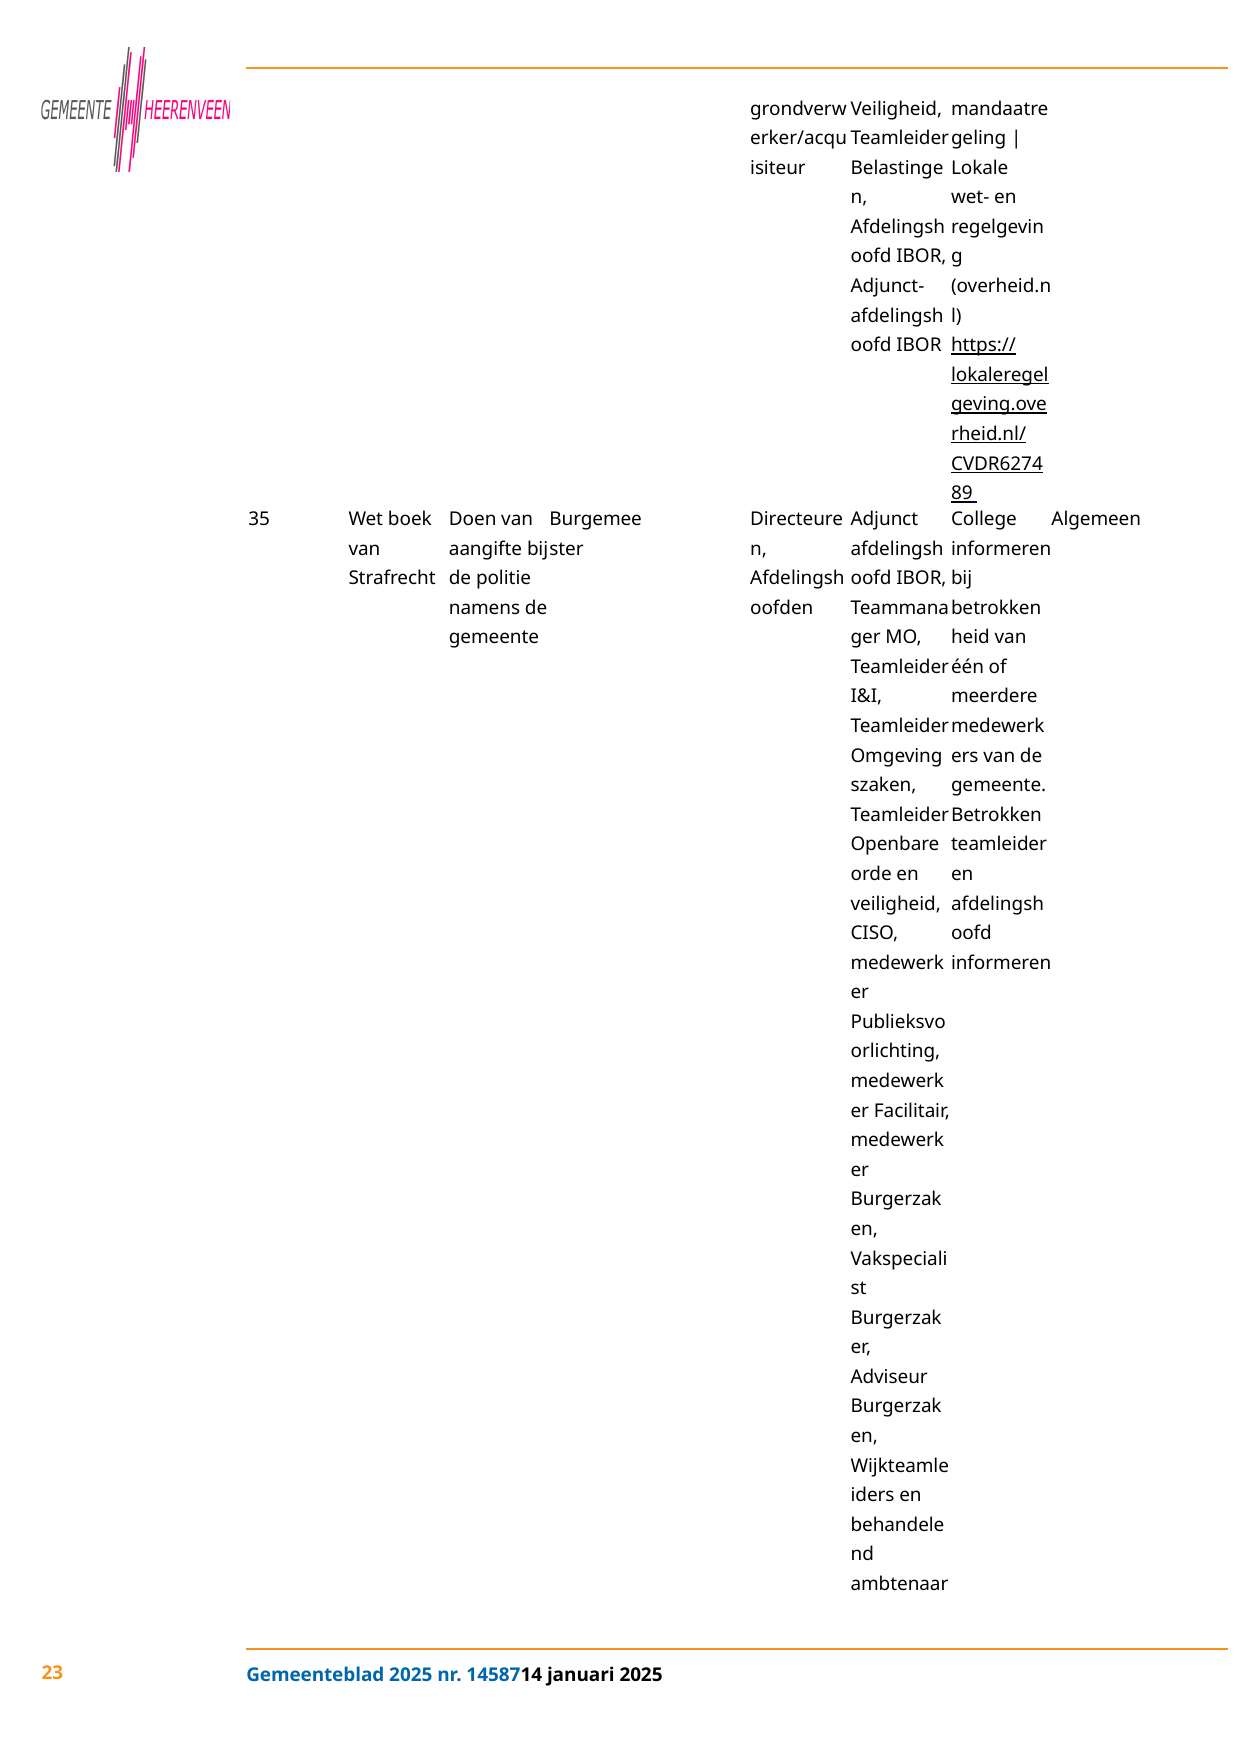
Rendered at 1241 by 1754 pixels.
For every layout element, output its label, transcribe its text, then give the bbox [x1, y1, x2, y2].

table_cell Doen van aangifte bij de politie namens de gemeente [449, 505, 549, 1596]
table_cell College informeren bij betrokkenheid van één of meerdere medewerkers van de gemeente. Betrokken teamleider en afdelingshoofd informeren [951, 505, 1051, 1596]
picture [41, 47, 231, 172]
table_cell 35 [248, 505, 348, 1596]
table_cell Adjunct afdelingshoofd IBOR, Teammanager MO, Teamleider I&I, Teamleider Omgevingszaken, Teamleider Openbare orde en veiligheid, CISO, medewerker Publieksvoorlichting, medewerker Facilitair, medewerker Burgerzaken, Vakspecialist Burgerzaker, Adviseur Burgerzaken, Wijkteamleiders en behandelend ambtenaar [850, 505, 951, 1596]
table_cell [1051, 95, 1152, 505]
table_cell mandaatregeling | Lokale wet- en regelgeving (overheid.nl) https://lokaleregelgeving.overheid.nl/CVDR627489 [951, 95, 1051, 505]
table_cell grondverwerker/acquisiteur [750, 95, 850, 505]
table_cell [248, 95, 348, 505]
table_cell Burgemeester [549, 505, 649, 1596]
table_cell Directeuren, Afdelingshoofden [750, 505, 850, 1596]
table_cell Veiligheid, Teamleider Belastingen, Afdelingshoofd IBOR, Adjunct-afdelingshoofd IBOR [850, 95, 951, 505]
table_cell [650, 95, 750, 505]
table_cell [449, 95, 549, 505]
table_cell [348, 95, 449, 505]
table_cell Wet boek van Strafrecht [348, 505, 449, 1596]
table_cell [549, 95, 649, 505]
table_cell Algemeen [1051, 505, 1152, 1596]
table_cell [650, 505, 750, 1596]
